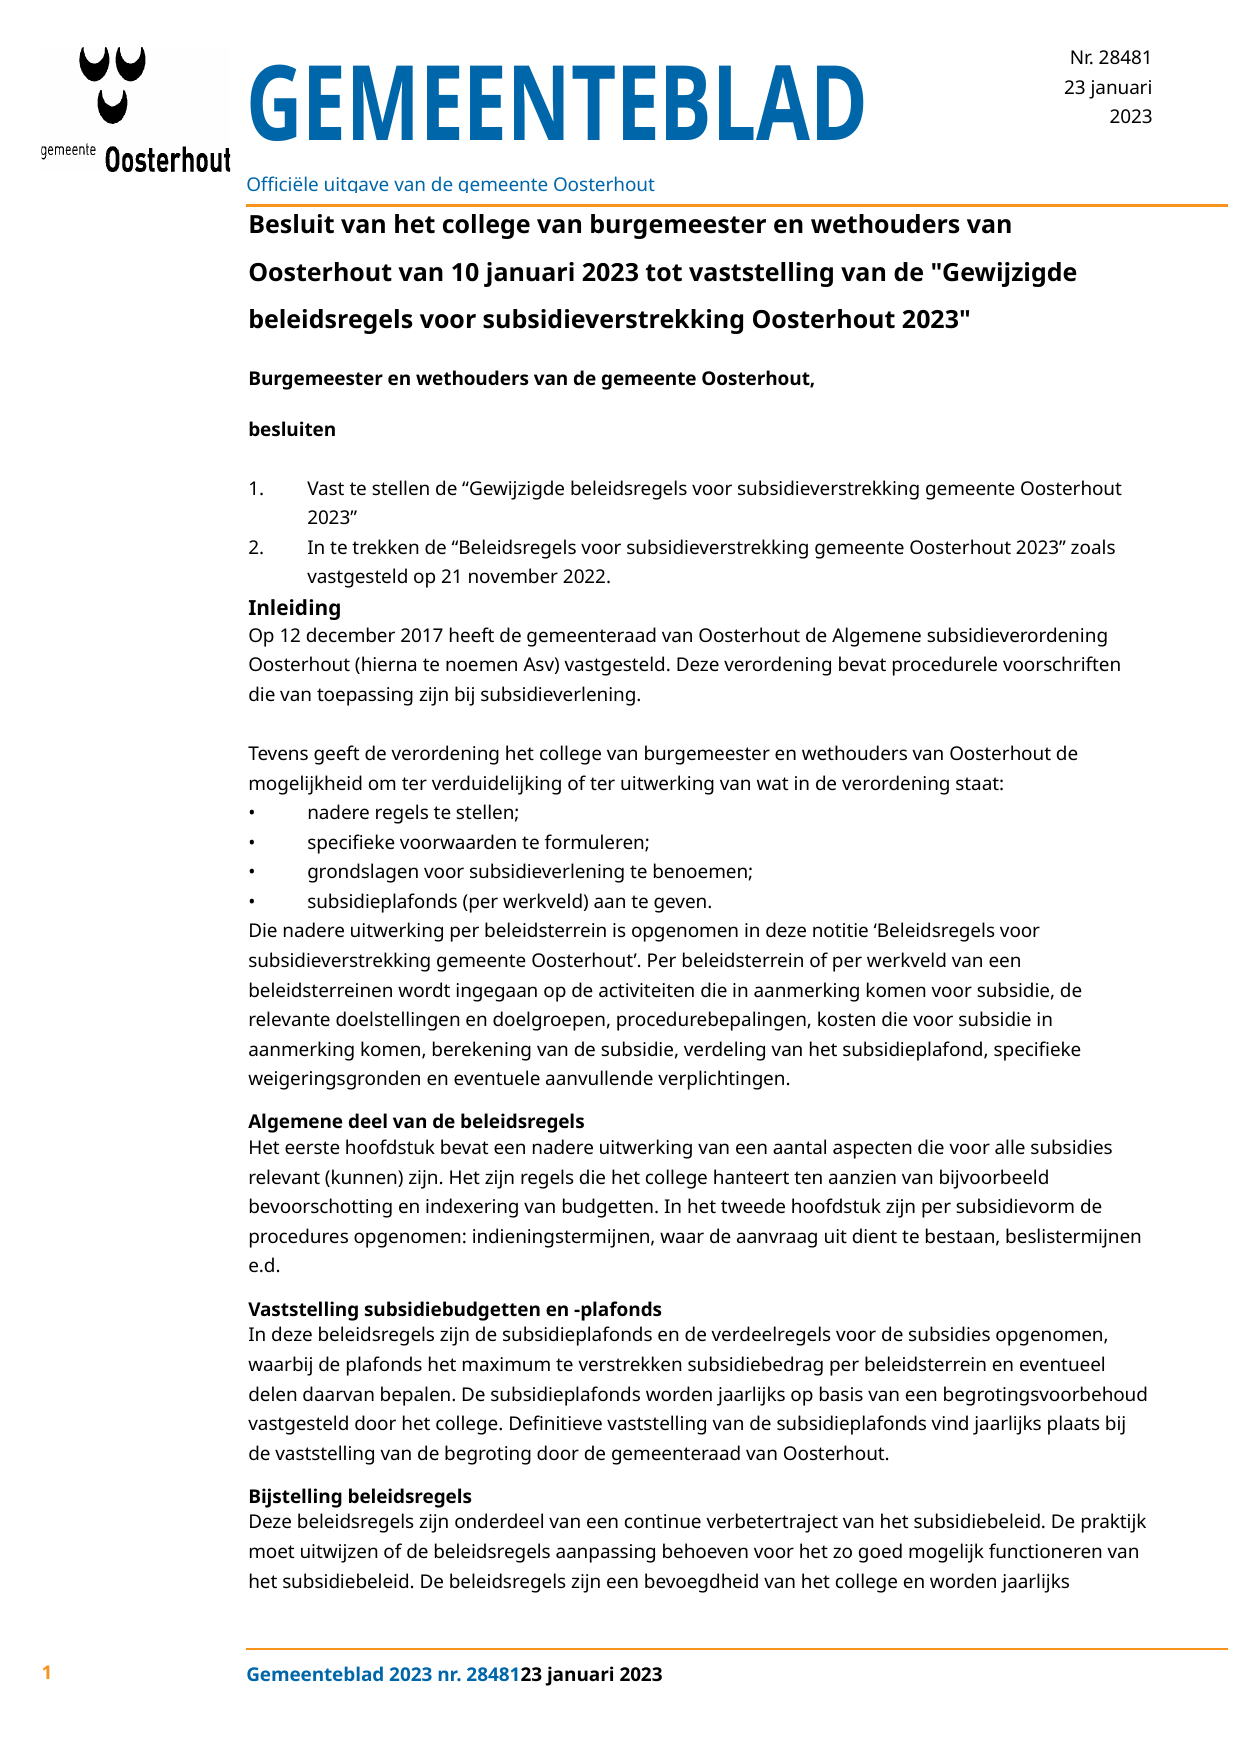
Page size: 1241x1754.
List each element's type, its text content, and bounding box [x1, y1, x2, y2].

text Het eerste hoofdstuk bevat een nadere uitwerking van een aantal aspecten die voor alle subsidies relevant (kunnen) zijn. Het zijn regels die het college hanteert ten aanzien van bijvoorbeeld bevoorschotting en indexering van budgetten. In het tweede hoofdstuk zijn per subsidievorm de procedures opgenomen: indieningstermijnen, waar de aanvraag uit dient te bestaan, beslistermijnen e.d. [248, 1134, 1152, 1278]
text Algemene deel van de beleidsregels [248, 1109, 1152, 1134]
list nadere regels te stellen; [248, 799, 1152, 825]
list In te trekken de “Beleidsregels voor subsidieverstrekking gemeente Oosterhout 2023” zoals vastgesteld op 21 november 2022. [248, 534, 1152, 589]
text besluiten [248, 416, 1152, 442]
picture [41, 47, 231, 172]
list subsidieplafonds (per werkveld) aan te geven. [248, 888, 1152, 914]
text Burgemeester en wethouders van de gemeente Oosterhout, [248, 366, 1152, 391]
text Tevens geeft de verordening het college van burgemeester en wethouders van Oosterhout de mogelijkheid om ter verduidelijking of ter uitwerking van wat in de verordening staat: [248, 740, 1152, 795]
text Bijstelling beleidsregels [248, 1483, 1152, 1509]
text Deze beleidsregels zijn onderdeel van een continue verbetertraject van het subsidiebeleid. De praktijk moet uitwijzen of de beleidsregels aanpassing behoeven voor het zo goed mogelijk functioneren van het subsidiebeleid. De beleidsregels zijn een bevoegdheid van het college en worden jaarlijks [248, 1509, 1152, 1594]
text Op 12 december 2017 heeft de gemeenteraad van Oosterhout de Algemene subsidieverordening Oosterhout (hierna te noemen Asv) vastgesteld. Deze verordening bevat procedurele voorschriften die van toepassing zijn bij subsidieverlening. [248, 622, 1152, 707]
text Inleiding [248, 593, 1152, 622]
text In deze beleidsregels zijn de subsidieplafonds en de verdeelregels voor de subsidies opgenomen, waarbij de plafonds het maximum te verstrekken subsidiebedrag per beleidsterrein en eventueel delen daarvan bepalen. De subsidieplafonds worden jaarlijks op basis van een begrotingsvoorbehoud vastgesteld door het college. Definitieve vaststelling van de subsidieplafonds vind jaarlijks plaats bij de vaststelling van de begroting door de gemeenteraad van Oosterhout. [248, 1322, 1152, 1466]
text Besluit van het college van burgemeester en wethouders van Oosterhout van 10 januari 2023 tot vaststelling van de "Gewijzigde beleidsregels voor subsidieverstrekking Oosterhout 2023" [248, 207, 1152, 336]
list Vast te stellen de “Gewijzigde beleidsregels voor subsidieverstrekking gemeente Oosterhout 2023” [248, 475, 1152, 530]
text Die nadere uitwerking per beleidsterrein is opgenomen in deze notitie ‘Beleidsregels voor subsidieverstrekking gemeente Oosterhout’. Per beleidsterrein of per werkveld van een beleidsterreinen wordt ingegaan op de activiteiten die in aanmerking komen voor subsidie, de relevante doelstellingen en doelgroepen, procedurebepalingen, kosten die voor subsidie in aanmerking komen, berekening van de subsidie, verdeling van het subsidieplafond, specifieke weigeringsgronden en eventuele aanvullende verplichtingen. [248, 918, 1152, 1091]
list specifieke voorwaarden te formuleren; [248, 829, 1152, 854]
list grondslagen voor subsidieverlening te benoemen; [248, 858, 1152, 884]
text Vaststelling subsidiebudgetten en -plafonds [248, 1296, 1152, 1322]
